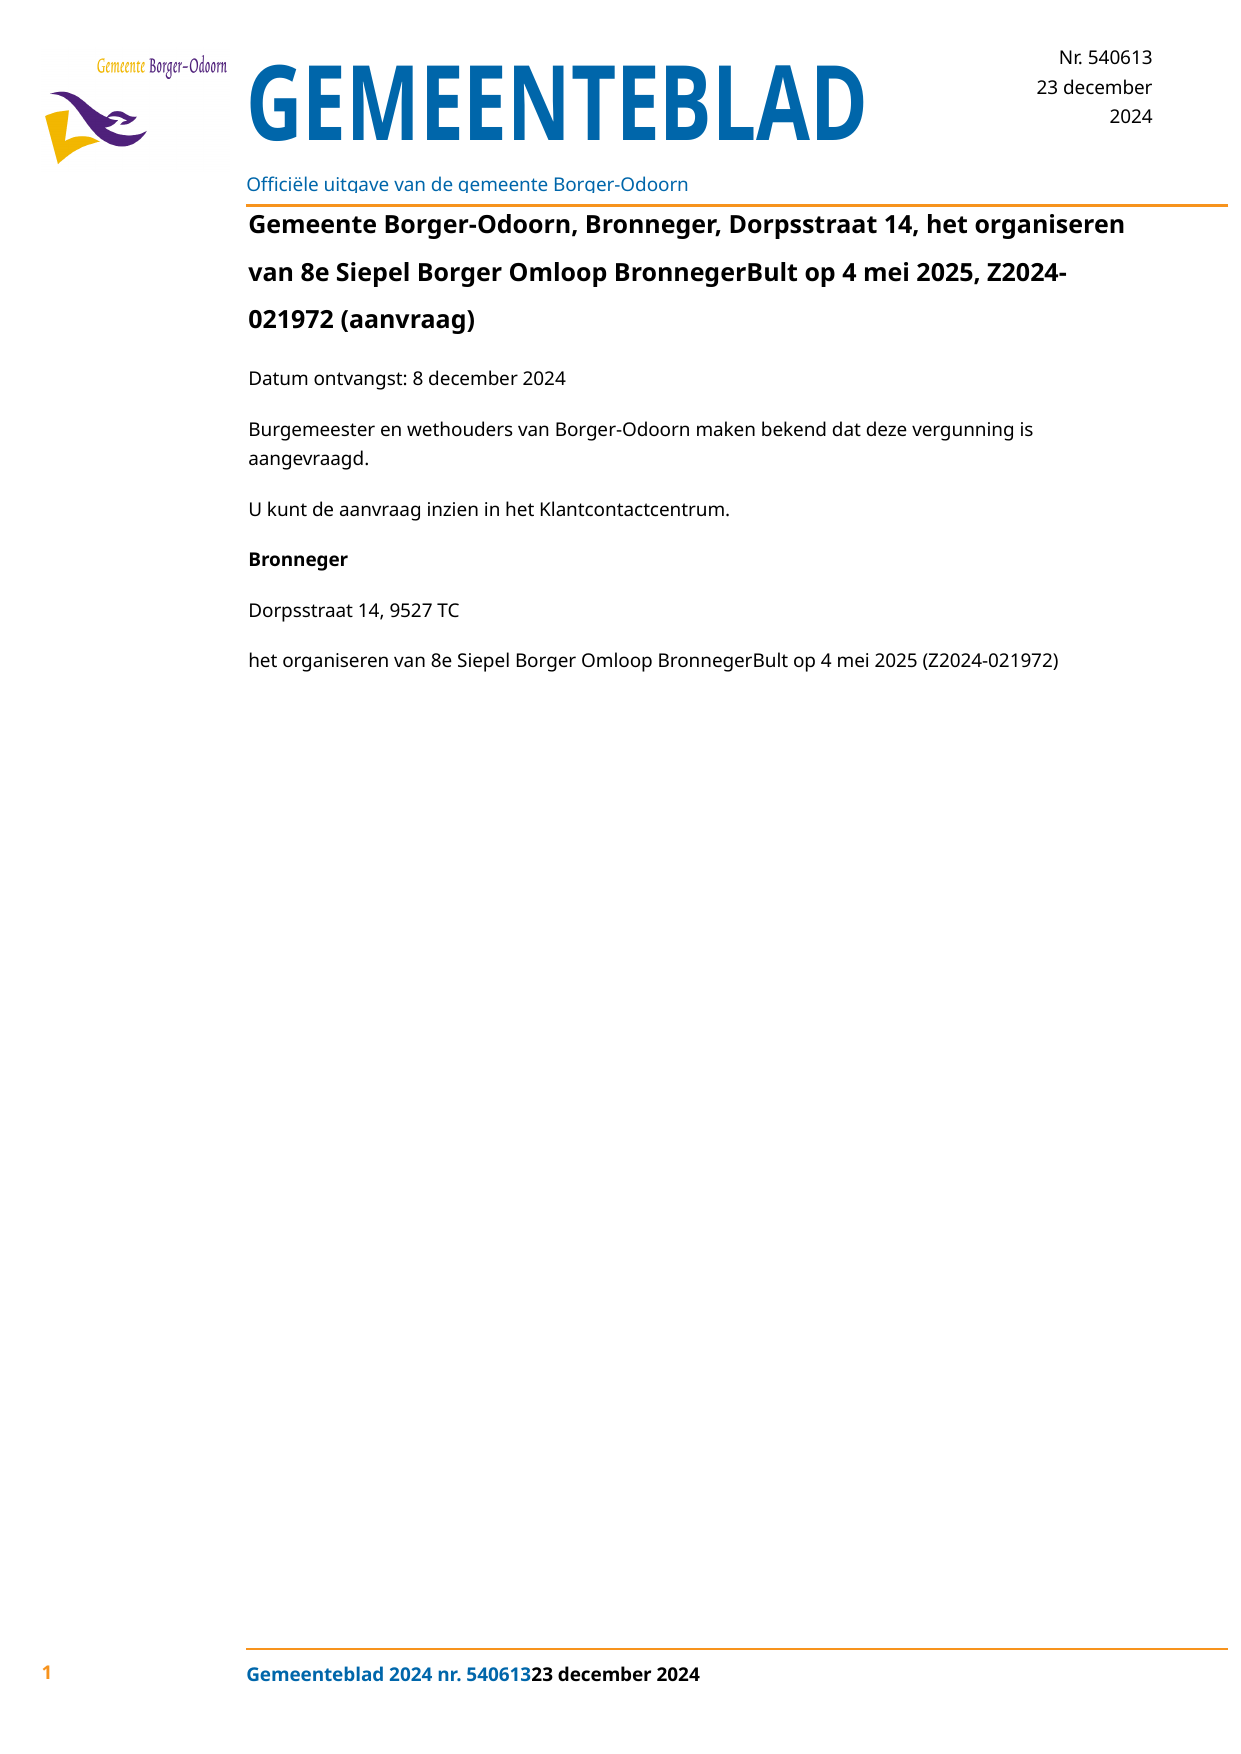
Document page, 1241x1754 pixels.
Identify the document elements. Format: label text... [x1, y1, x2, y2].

picture [41, 47, 231, 172]
text Burgemeester en wethouders van Borger-Odoorn maken bekend dat deze vergunning is aangevraagd. [248, 416, 1152, 471]
text Dorpsstraat 14, 9527 TC [248, 597, 1152, 622]
text U kunt de aanvraag inzien in het Klantcontactcentrum. [248, 496, 1152, 522]
text Datum ontvangst: 8 december 2024 [248, 366, 1152, 391]
text Gemeente Borger-Odoorn, Bronneger, Dorpsstraat 14, het organiseren van 8e Siepel Borger Omloop BronnegerBult op 4 mei 2025, Z2024-021972 (aanvraag) [248, 207, 1152, 336]
text Bronneger [248, 546, 1152, 572]
text het organiseren van 8e Siepel Borger Omloop BronnegerBult op 4 mei 2025 (Z2024-021972) [248, 647, 1152, 673]
